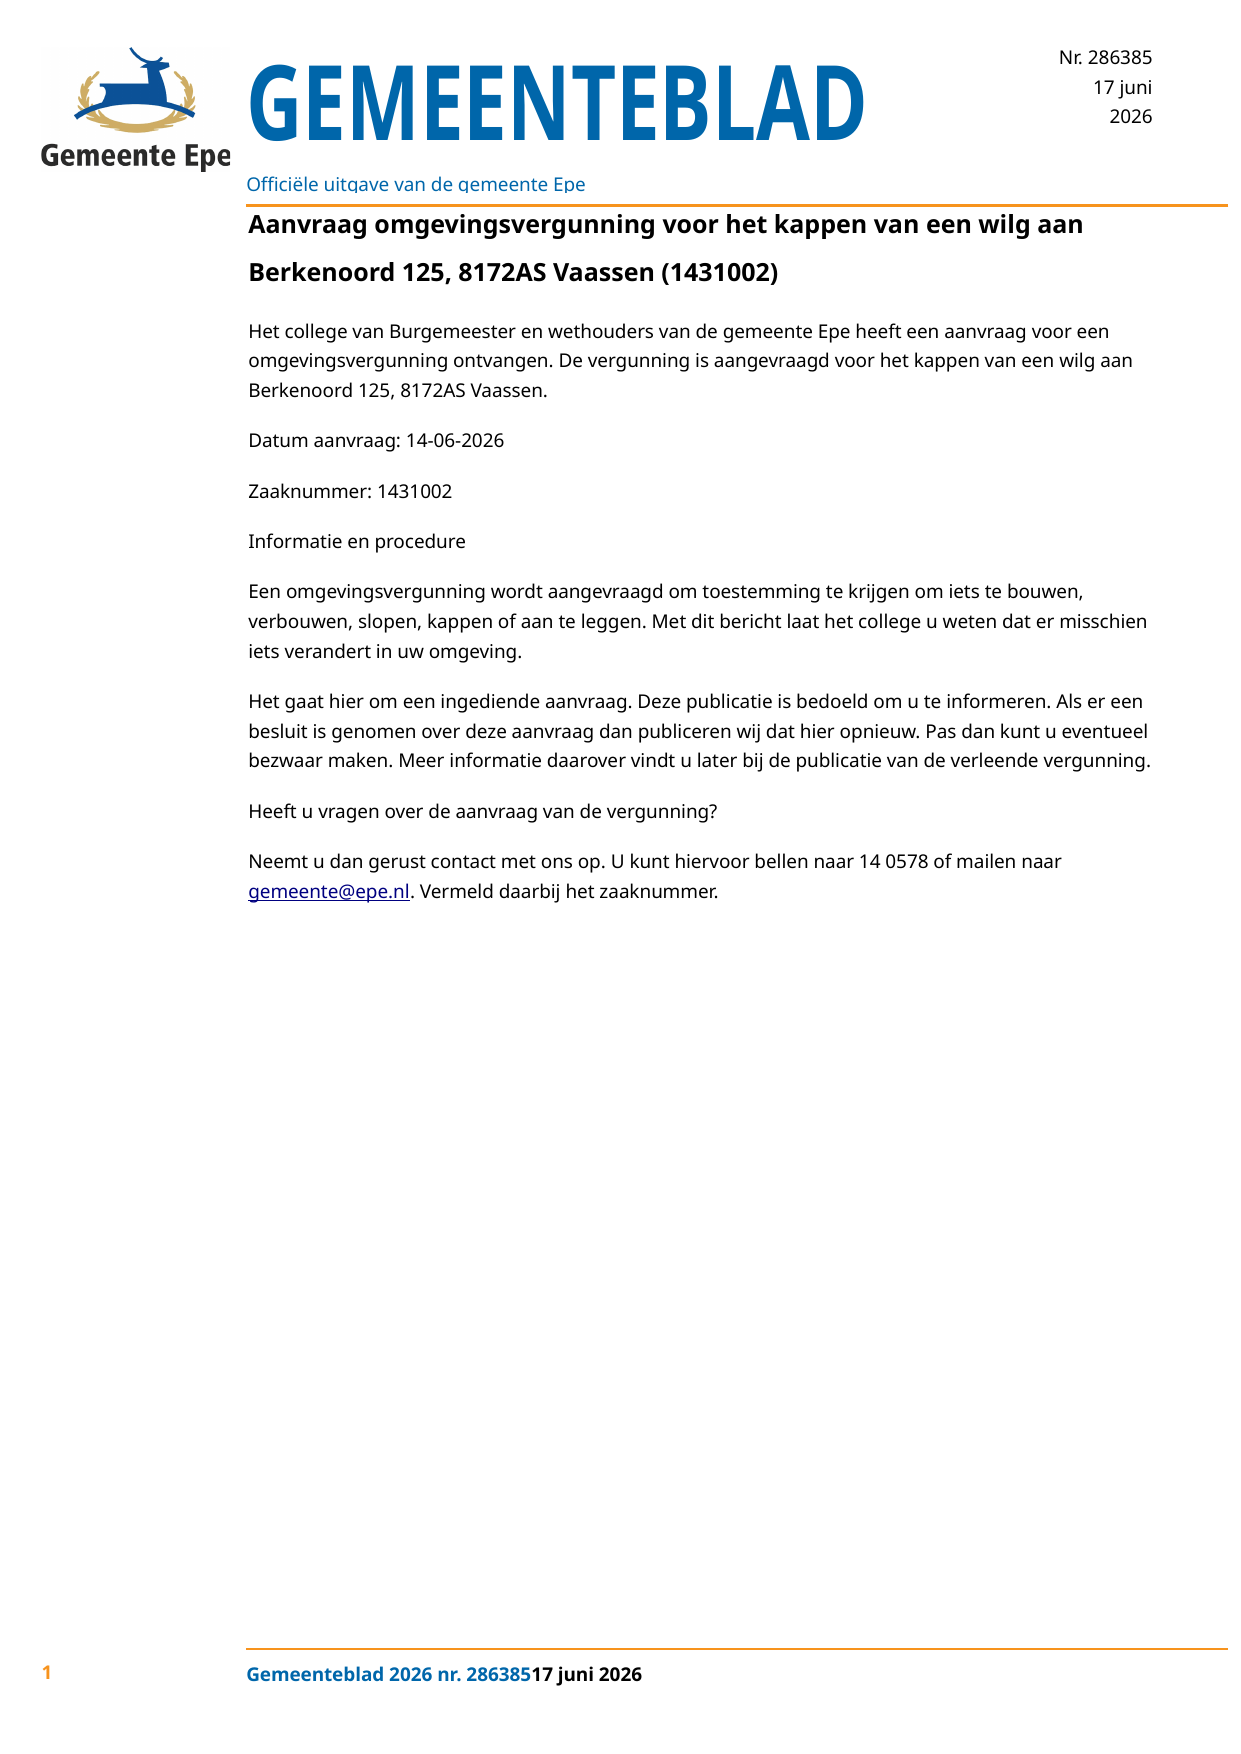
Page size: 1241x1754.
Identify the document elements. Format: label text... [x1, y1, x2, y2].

text Heeft u vragen over de aanvraag van de vergunning? [248, 798, 1152, 824]
text Aanvraag omgevingsvergunning voor het kappen van een wilg aan Berkenoord 125, 8172AS Vaassen (1431002) [248, 207, 1152, 288]
text Een omgevingsvergunning wordt aangevraagd om toestemming te krijgen om iets te bouwen, verbouwen, slopen, kappen of aan te leggen. Met dit bericht laat het college u weten dat er misschien iets verandert in uw omgeving. [248, 579, 1152, 664]
text Het gaat hier om een ingediende aanvraag. Deze publicatie is bedoeld om u te informeren. Als er een besluit is genomen over deze aanvraag dan publiceren wij dat hier opnieuw. Pas dan kunt u eventueel bezwaar maken. Meer informatie daarover vindt u later bij de publicatie van de verleende vergunning. [248, 688, 1152, 773]
text Informatie en procedure [248, 528, 1152, 554]
text Datum aanvraag: 14-06-2026 [248, 427, 1152, 453]
text Neemt u dan gerust contact met ons op. U kunt hiervoor bellen naar 14 0578 of mailen naar gemeente@epe.nl. Vermeld daarbij het zaaknummer. [248, 848, 1152, 904]
text Zaaknummer: 1431002 [248, 478, 1152, 504]
picture [41, 47, 231, 172]
text Het college van Burgemeester en wethouders van de gemeente Epe heeft een aanvraag voor een omgevingsvergunning ontvangen. De vergunning is aangevraagd voor het kappen van een wilg aan Berkenoord 125, 8172AS Vaassen. [248, 318, 1152, 403]
